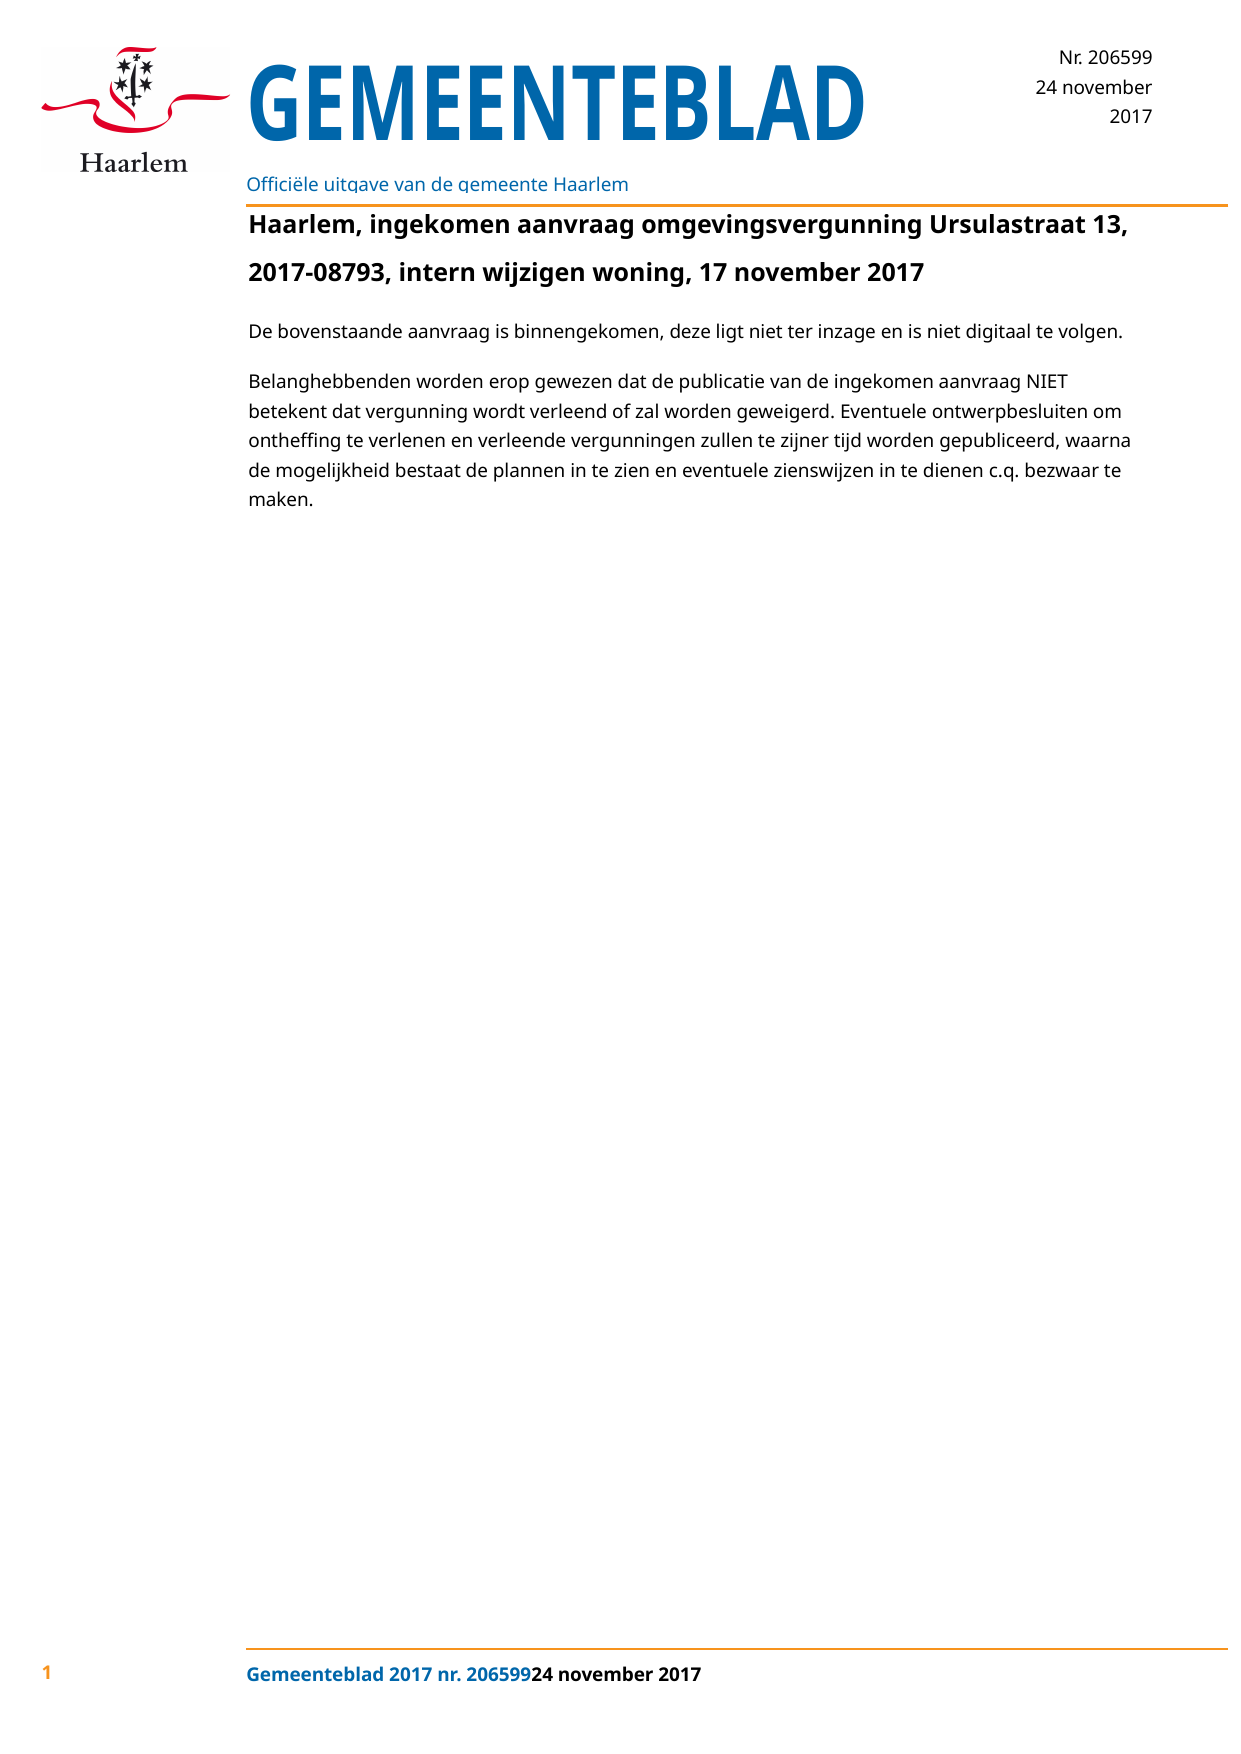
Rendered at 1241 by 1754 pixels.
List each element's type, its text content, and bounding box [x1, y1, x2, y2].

picture [41, 47, 231, 172]
text Haarlem, ingekomen aanvraag omgevingsvergunning Ursulastraat 13, 2017-08793, intern wijzigen woning, 17 november 2017 [248, 207, 1152, 288]
text De bovenstaande aanvraag is binnengekomen, deze ligt niet ter inzage en is niet digitaal te volgen. [248, 318, 1152, 344]
text Belanghebbenden worden erop gewezen dat de publicatie van de ingekomen aanvraag NIET betekent dat vergunning wordt verleend of zal worden geweigerd. Eventuele ontwerpbesluiten om ontheffing te verlenen en verleende vergunningen zullen te zijner tijd worden gepubliceerd, waarna de mogelijkheid bestaat de plannen in te zien en eventuele zienswijzen in te dienen c.q. bezwaar te maken. [248, 368, 1152, 512]
